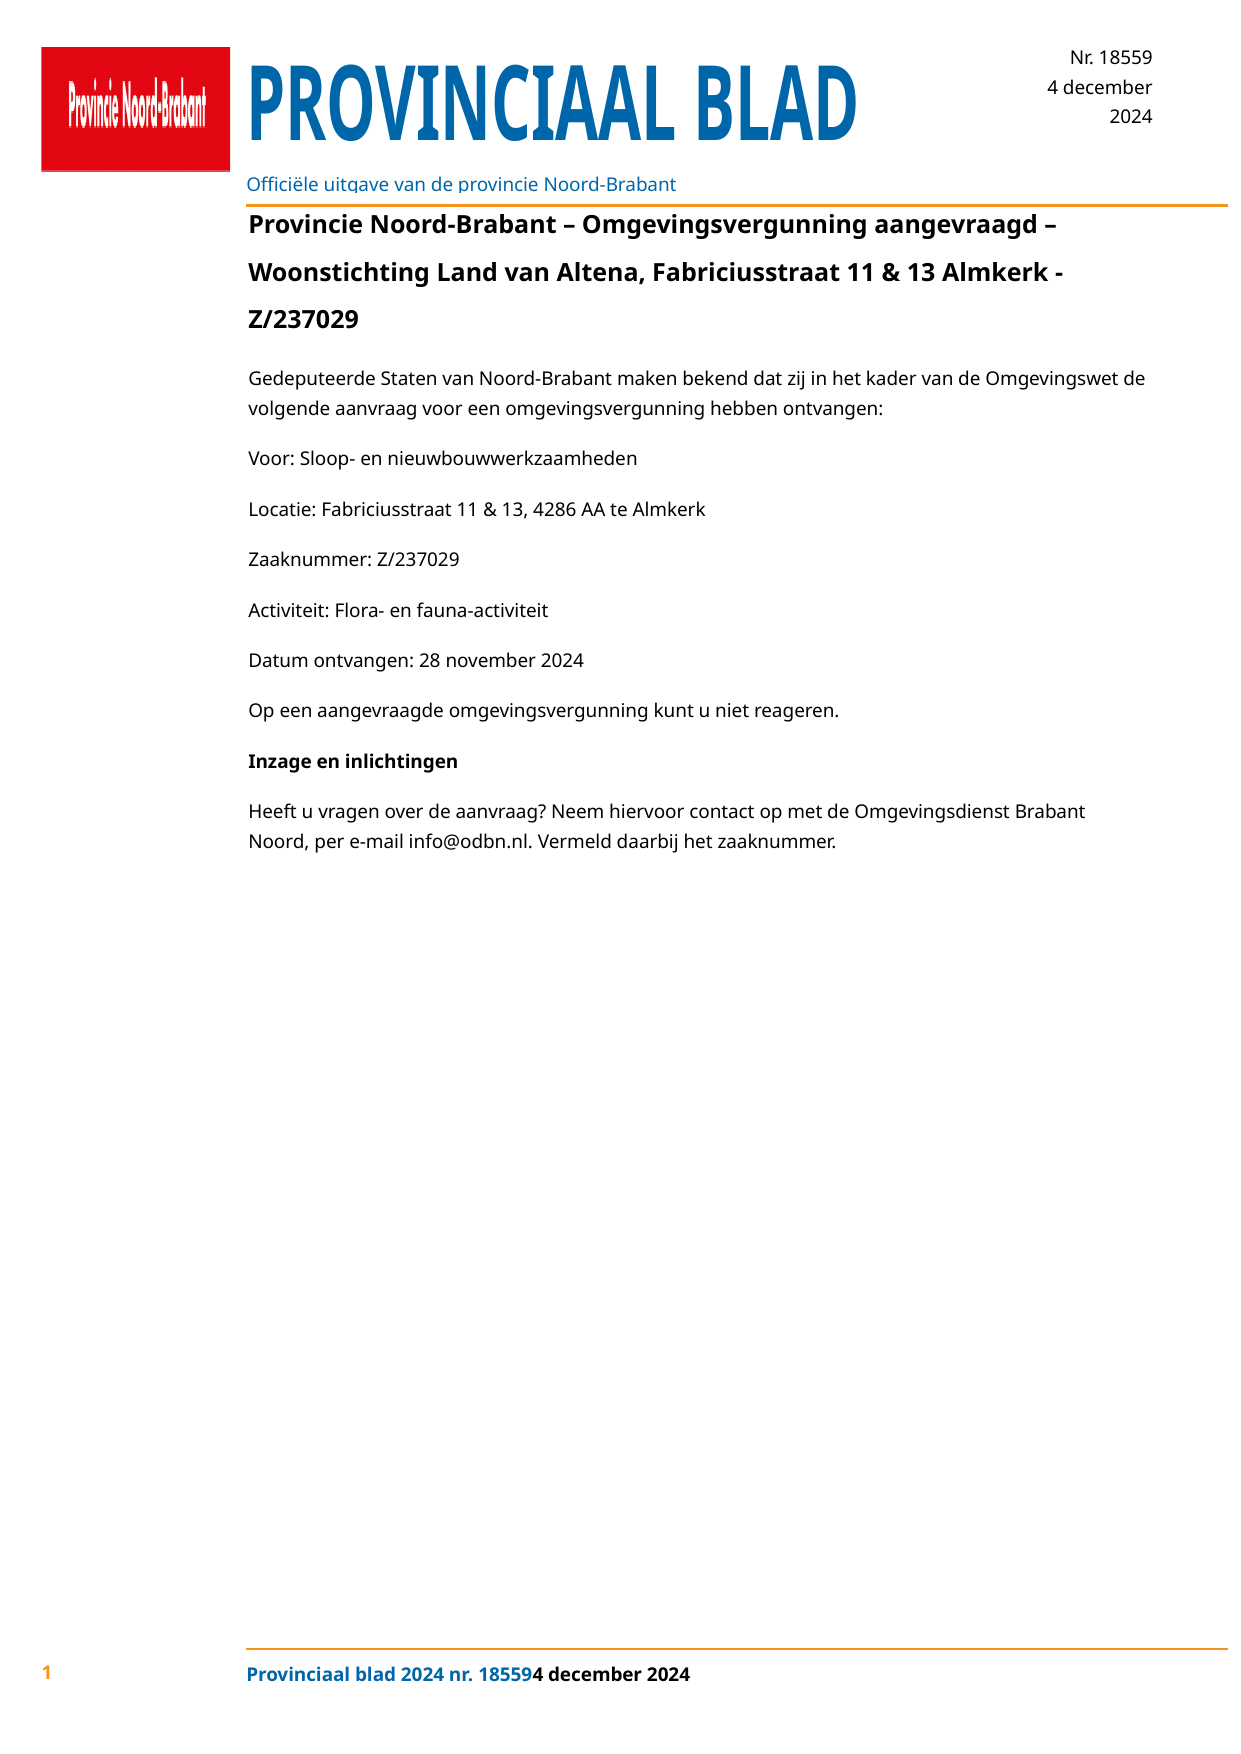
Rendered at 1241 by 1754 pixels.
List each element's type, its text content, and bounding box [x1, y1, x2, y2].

picture [41, 47, 231, 172]
text Datum ontvangen: 28 november 2024 [248, 647, 1152, 673]
text Provincie Noord-Brabant – Omgevingsvergunning aangevraagd – Woonstichting Land van Altena, Fabriciusstraat 11 & 13 Almkerk - Z/237029 [248, 207, 1152, 336]
text Gedeputeerde Staten van Noord-Brabant maken bekend dat zij in het kader van de Omgevingswet de volgende aanvraag voor een omgevingsvergunning hebben ontvangen: [248, 366, 1152, 421]
text Op een aangevraagde omgevingsvergunning kunt u niet reageren. [248, 698, 1152, 723]
text Locatie: Fabriciusstraat 11 & 13, 4286 AA te Almkerk [248, 496, 1152, 522]
text Heeft u vragen over de aanvraag? Neem hiervoor contact op met de Omgevingsdienst Brabant Noord, per e-mail info@odbn.nl. Vermeld daarbij het zaaknummer. [248, 798, 1152, 854]
text Voor: Sloop- en nieuwbouwwerkzaamheden [248, 446, 1152, 471]
text Inzage en inlichtingen [248, 748, 1152, 774]
text Activiteit: Flora- en fauna-activiteit [248, 597, 1152, 622]
text Zaaknummer: Z/237029 [248, 546, 1152, 572]
